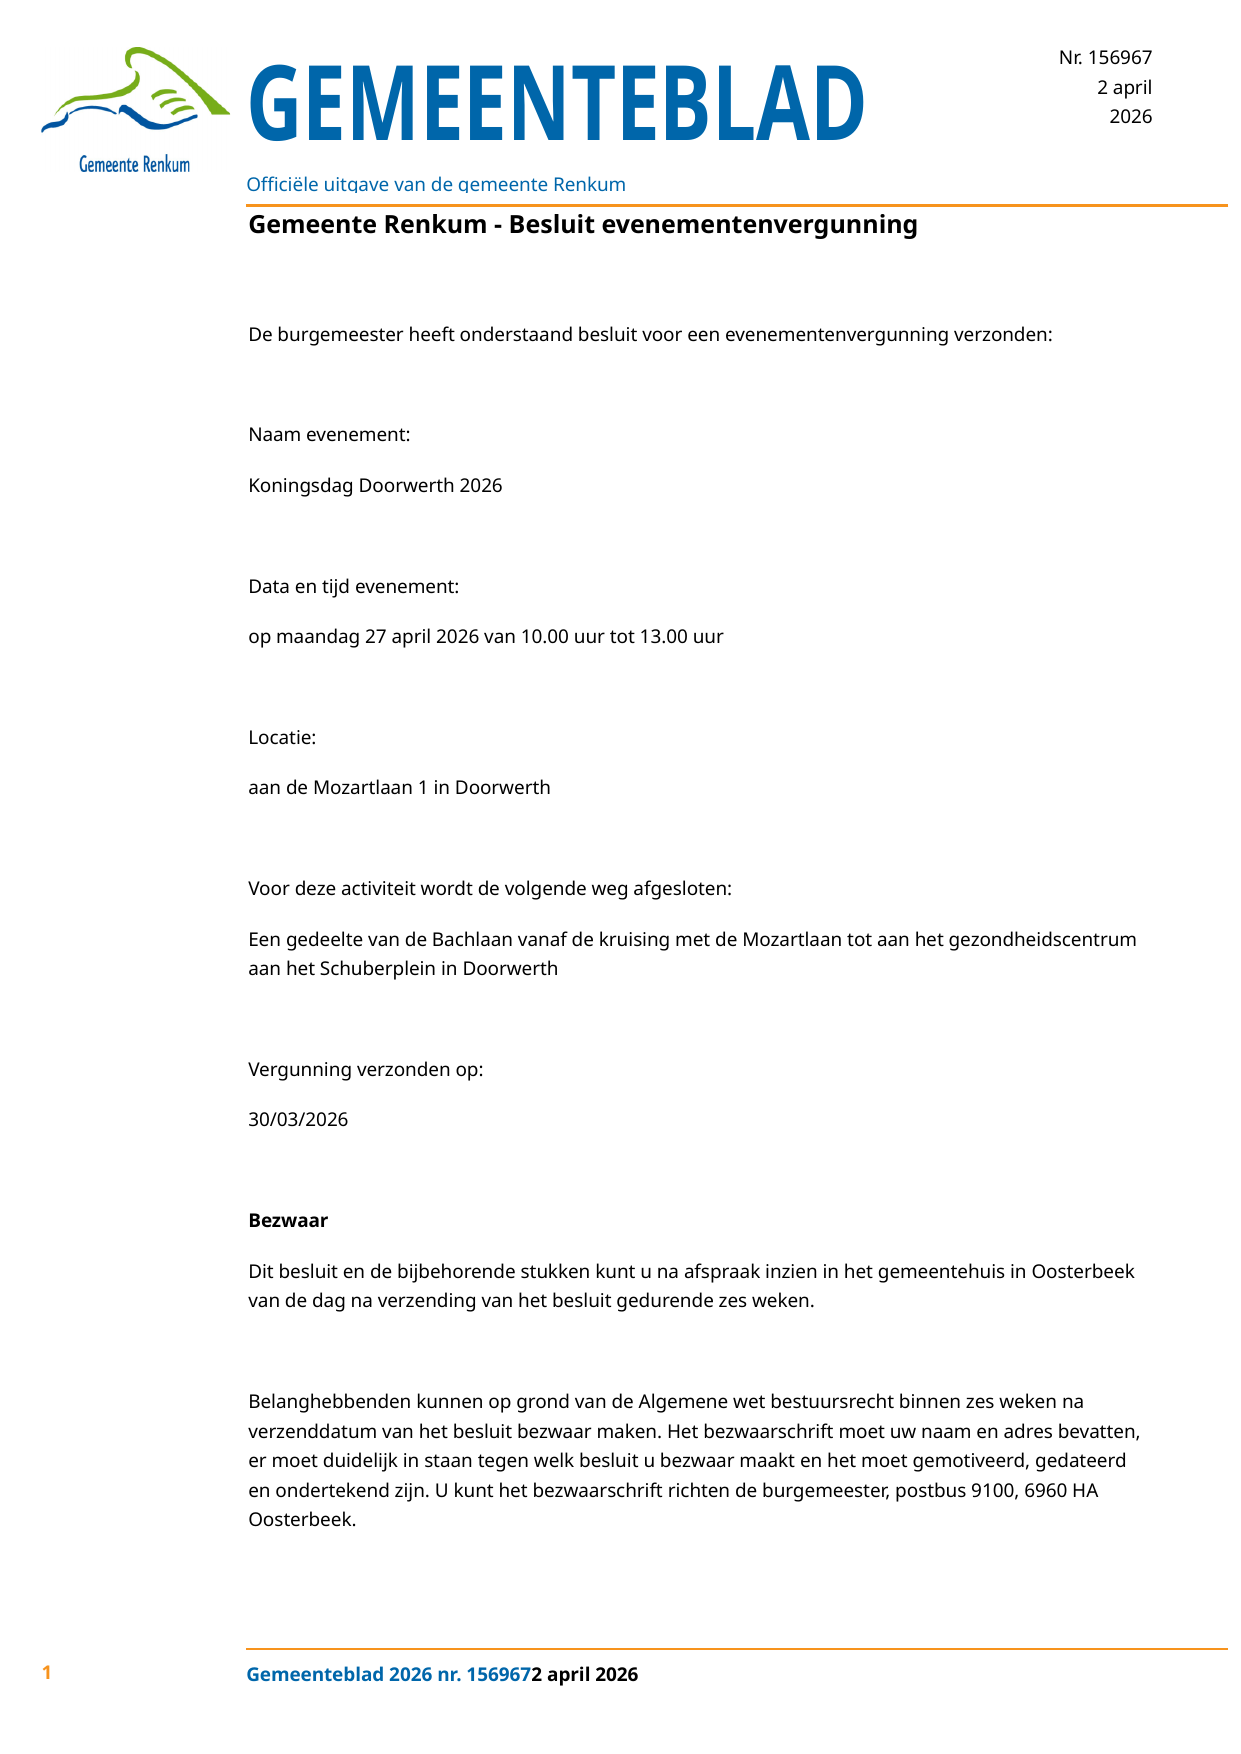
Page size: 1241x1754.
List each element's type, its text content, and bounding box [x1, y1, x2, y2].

text Vergunning verzonden op: [248, 1056, 1152, 1082]
text Bezwaar [248, 1207, 1152, 1233]
text Belanghebbenden kunnen op grond van de Algemene wet bestuursrecht binnen zes weken na verzenddatum van het besluit bezwaar maken. Het bezwaarschrift moet uw naam en adres bevatten, er moet duidelijk in staan tegen welk besluit u bezwaar maakt en het moet gemotiveerd, gedateerd en ondertekend zijn. U kunt het bezwaarschrift richten de burgemeester, postbus 9100, 6960 HA Oosterbeek. [248, 1388, 1152, 1532]
text Locatie: [248, 724, 1152, 750]
text Dit besluit en de bijbehorende stukken kunt u na afspraak inzien in het gemeentehuis in Oosterbeek van de dag na verzending van het besluit gedurende zes weken. [248, 1258, 1152, 1313]
text Voor deze activiteit wordt de volgende weg afgesloten: [248, 875, 1152, 901]
picture [41, 47, 231, 172]
text Naam evenement: [248, 422, 1152, 447]
text 30/03/2026 [248, 1107, 1152, 1132]
text Koningsdag Doorwerth 2026 [248, 472, 1152, 498]
text Data en tijd evenement: [248, 573, 1152, 598]
text Een gedeelte van de Bachlaan vanaf de kruising met de Mozartlaan tot aan het gezondheidscentrum aan het Schuberplein in Doorwerth [248, 926, 1152, 981]
text De burgemeester heeft onderstaand besluit voor een evenementenvergunning verzonden: [248, 321, 1152, 346]
text Gemeente Renkum - Besluit evenementenvergunning [248, 207, 1152, 241]
text op maandag 27 april 2026 van 10.00 uur tot 13.00 uur [248, 623, 1152, 649]
text aan de Mozartlaan 1 in Doorwerth [248, 774, 1152, 800]
